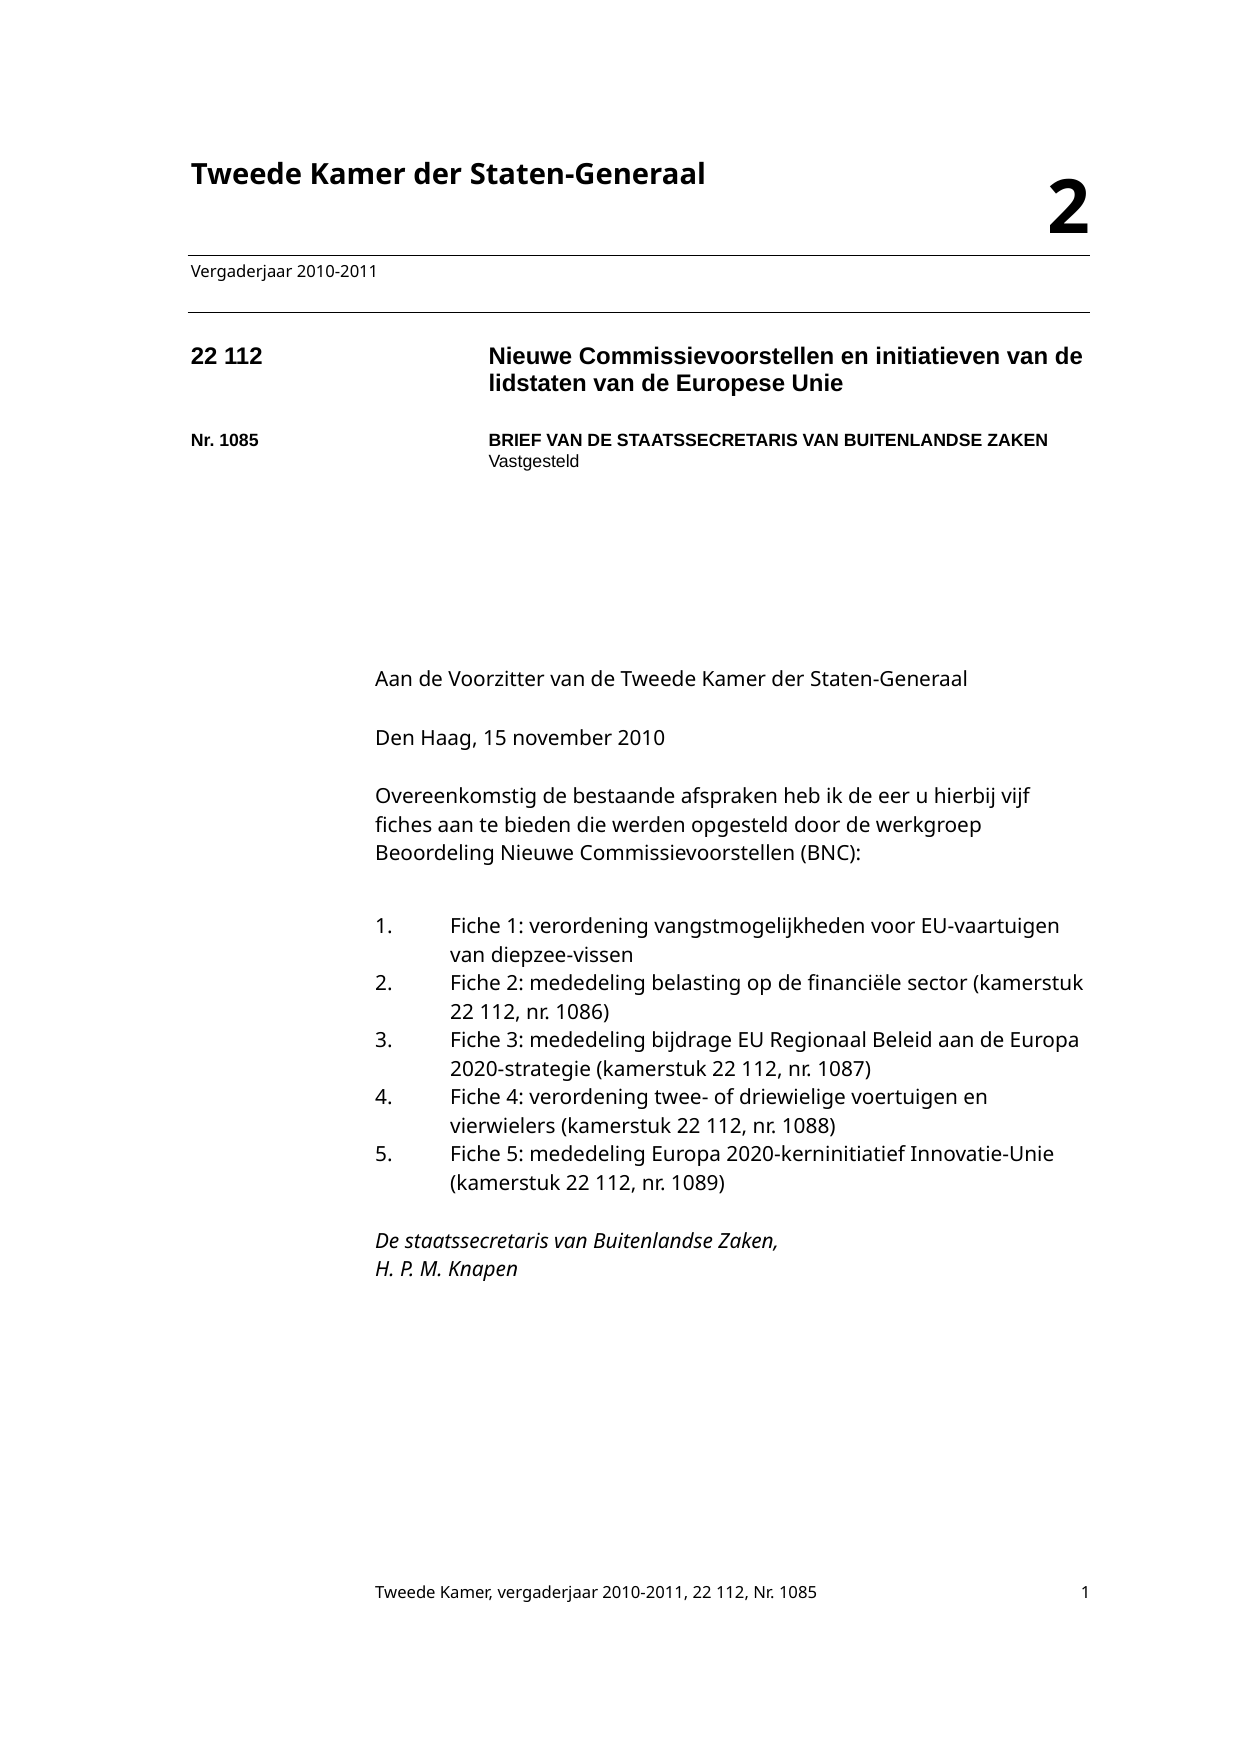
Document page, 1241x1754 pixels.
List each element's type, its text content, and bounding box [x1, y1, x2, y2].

table_header Tweede Kamer der Staten-Generaal [188, 150, 909, 255]
table_cell Vergaderjaar 2010-2011 [188, 256, 485, 312]
text Den Haag, 15 november 2010 [375, 723, 1090, 751]
table_cell [485, 256, 1090, 312]
list Fiche 4: verordening twee- of driewielige voertuigen en vierwielers (kamerstuk 22 112, nr. 1088) [375, 1082, 1090, 1139]
table_cell 22 112 [188, 339, 485, 427]
text Aan de Voorzitter van de Tweede Kamer der Staten-Generaal [375, 664, 1090, 693]
list Fiche 2: mededeling belasting op de financiële sector (kamerstuk 22 112, nr. 1086) [375, 968, 1090, 1025]
table_cell BRIEF VAN DE STAATSSECRETARIS VAN BUITENLANDSE ZAKEN Vastgesteld [485, 427, 1090, 546]
text Overeenkomstig de bestaande afspraken heb ik de eer u hierbij vijf fiches aan te bieden die werden opgesteld door de werkgroep Beoordeling Nieuwe Commissievoorstellen (BNC): [375, 781, 1090, 867]
table_cell Nr. 1085 [188, 427, 485, 546]
table_cell Nieuwe Commissievoorstellen en initiatieven van de lidstaten van de Europese Unie [485, 339, 1090, 427]
list Fiche 3: mededeling bijdrage EU Regionaal Beleid aan de Europa 2020-strategie (kamerstuk 22 112, nr. 1087) [375, 1025, 1090, 1082]
text De staatssecretaris van Buitenlandse Zaken, [375, 1226, 1090, 1254]
text H. P. M. Knapen [375, 1254, 1090, 1283]
table_header 2 [910, 150, 1090, 255]
table_cell [188, 313, 485, 339]
table_cell [485, 313, 1090, 339]
list Fiche 1: verordening vangstmogelijkheden voor EU-vaartuigen van diepzee-vissen [375, 912, 1090, 968]
list Fiche 5: mededeling Europa 2020-kerninitiatief Innovatie-Unie (kamerstuk 22 112, nr. 1089) [375, 1139, 1090, 1196]
